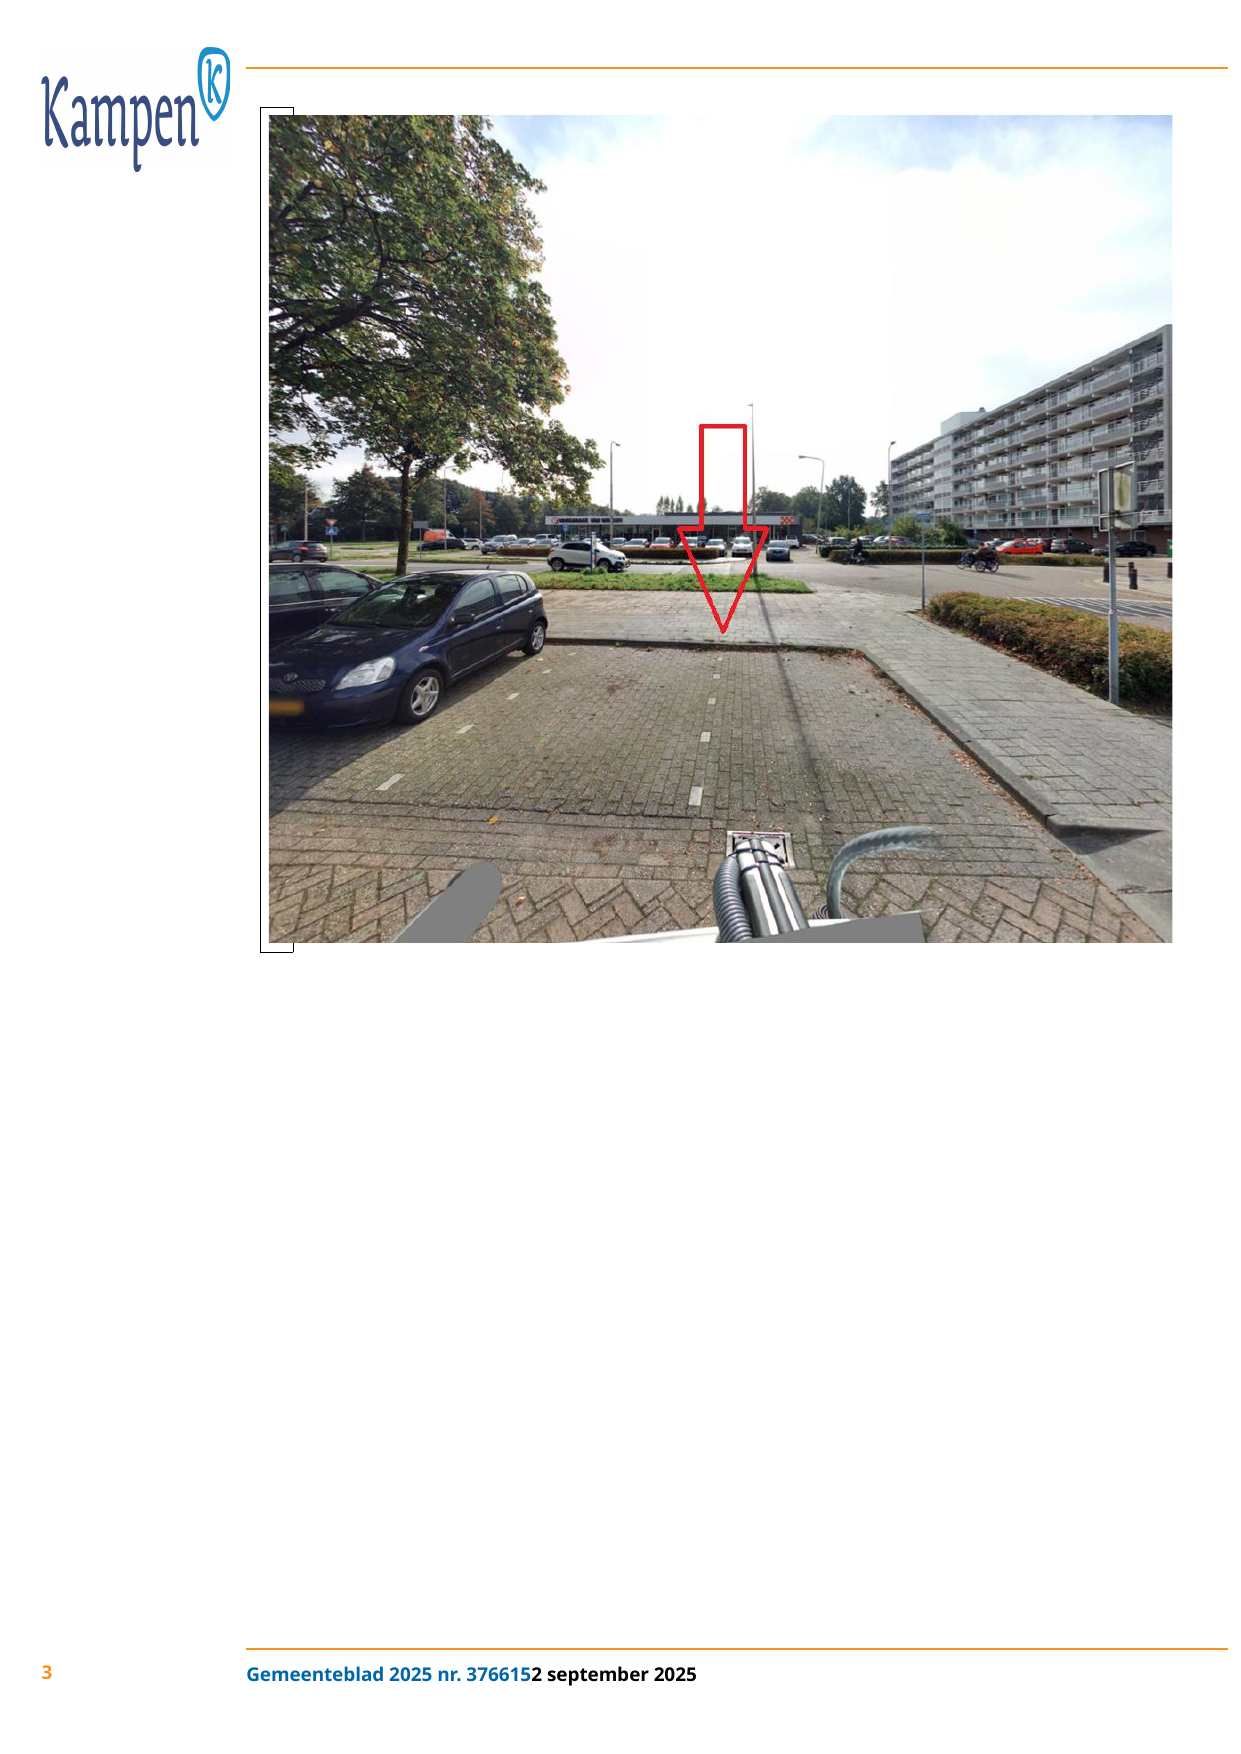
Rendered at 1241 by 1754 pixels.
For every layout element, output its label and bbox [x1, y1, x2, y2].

picture [268, 115, 1173, 943]
picture [41, 47, 231, 172]
